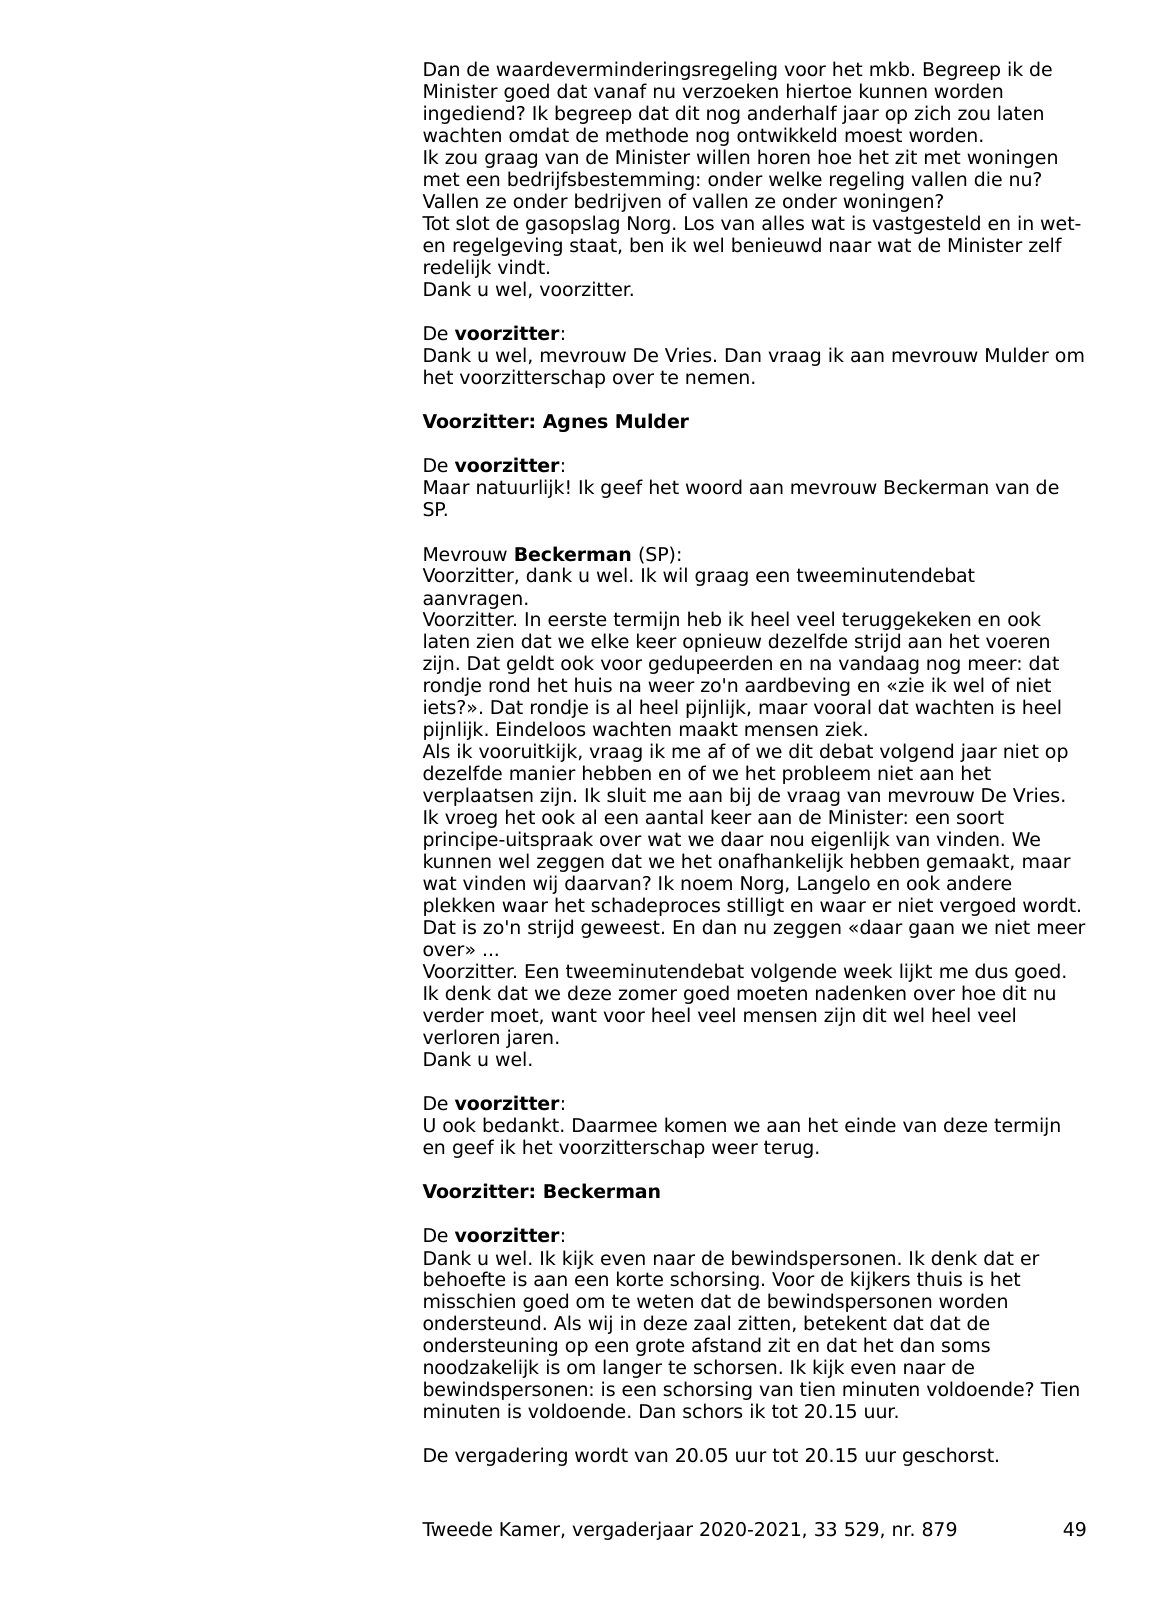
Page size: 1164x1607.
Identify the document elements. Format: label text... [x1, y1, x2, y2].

text Voorzitter. In eerste termijn heb ik heel veel teruggekeken en ook laten zien dat we elke keer opnieuw dezelfde strijd aan het voeren zijn. Dat geldt ook voor gedupeerden en na vandaag nog meer: dat rondje rond het huis na weer zo'n aardbeving en «zie ik wel of niet iets?». Dat rondje is al heel pijnlijk, maar vooral dat wachten is heel pijnlijk. Eindeloos wachten maakt mensen ziek. [422, 609, 1087, 741]
text De voorzitter: [422, 455, 1087, 477]
text De voorzitter: [422, 1225, 1087, 1247]
text De vergadering wordt van 20.05 uur tot 20.15 uur geschorst. [422, 1445, 1087, 1467]
text Dan de waardeverminderingsregeling voor het mkb. Begreep ik de Minister goed dat vanaf nu verzoeken hiertoe kunnen worden ingediend? Ik begreep dat dit nog anderhalf jaar op zich zou laten wachten omdat de methode nog ontwikkeld moest worden. [422, 59, 1087, 147]
text De voorzitter: [422, 1093, 1087, 1115]
text U ook bedankt. Daarmee komen we aan het einde van deze termijn en geef ik het voorzitterschap weer terug. [422, 1115, 1087, 1159]
text Als ik vooruitkijk, vraag ik me af of we dit debat volgend jaar niet op dezelfde manier hebben en of we het probleem niet aan het verplaatsen zijn. Ik sluit me aan bij de vraag van mevrouw De Vries. Ik vroeg het ook al een aantal keer aan de Minister: een soort principe-uitspraak over wat we daar nou eigenlijk van vinden. We kunnen wel zeggen dat we het onafhankelijk hebben gemaakt, maar wat vinden wij daarvan? Ik noem Norg, Langelo en ook andere plekken waar het schadeproces stilligt en waar er niet vergoed wordt. Dat is zo'n strijd geweest. En dan nu zeggen «daar gaan we niet meer over» ... [422, 741, 1087, 961]
text Mevrouw Beckerman (SP): [422, 543, 1087, 565]
text Maar natuurlijk! Ik geef het woord aan mevrouw Beckerman van de SP. [422, 477, 1087, 521]
text Dank u wel, mevrouw De Vries. Dan vraag ik aan mevrouw Mulder om het voorzitterschap over te nemen. [422, 345, 1087, 389]
text Tot slot de gasopslag Norg. Los van alles wat is vastgesteld en in wet- en regelgeving staat, ben ik wel benieuwd naar wat de Minister zelf redelijk vindt. [422, 213, 1087, 279]
subtitle Voorzitter: Beckerman [422, 1181, 1087, 1203]
text Dank u wel, voorzitter. [422, 279, 1087, 301]
text Dank u wel. Ik kijk even naar de bewindspersonen. Ik denk dat er behoefte is aan een korte schorsing. Voor de kijkers thuis is het misschien goed om te weten dat de bewindspersonen worden ondersteund. Als wij in deze zaal zitten, betekent dat dat de ondersteuning op een grote afstand zit en dat het dan soms noodzakelijk is om langer te schorsen. Ik kijk even naar de bewindspersonen: is een schorsing van tien minuten voldoende? Tien minuten is voldoende. Dan schors ik tot 20.15 uur. [422, 1247, 1087, 1423]
text Ik zou graag van de Minister willen horen hoe het zit met woningen met een bedrijfsbestemming: onder welke regeling vallen die nu? Vallen ze onder bedrijven of vallen ze onder woningen? [422, 147, 1087, 213]
text Dank u wel. [422, 1049, 1087, 1071]
text Voorzitter, dank u wel. Ik wil graag een tweeminutendebat aanvragen. [422, 565, 1087, 609]
text De voorzitter: [422, 323, 1087, 345]
text Voorzitter. Een tweeminutendebat volgende week lijkt me dus goed. Ik denk dat we deze zomer goed moeten nadenken over hoe dit nu verder moet, want voor heel veel mensen zijn dit wel heel veel verloren jaren. [422, 961, 1087, 1049]
subtitle Voorzitter: Agnes Mulder [422, 411, 1087, 433]
